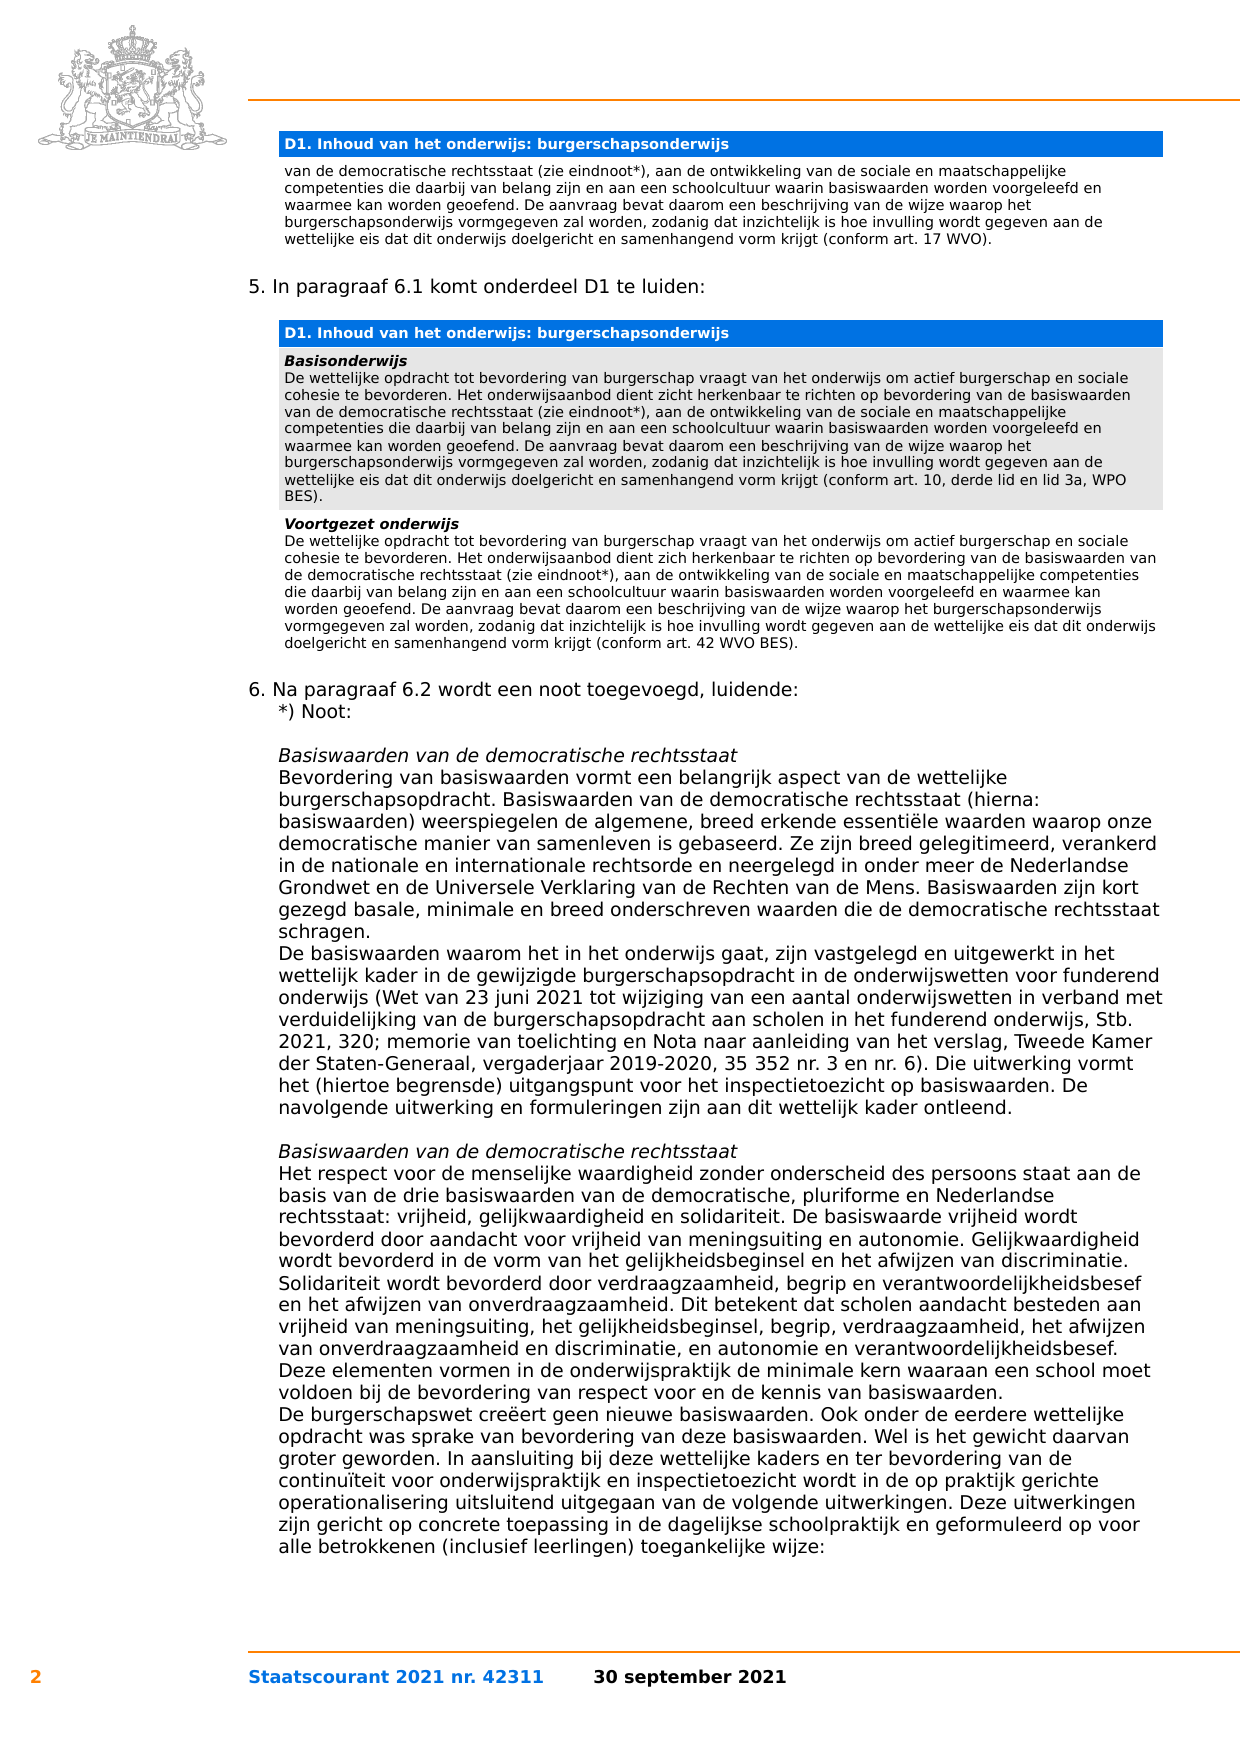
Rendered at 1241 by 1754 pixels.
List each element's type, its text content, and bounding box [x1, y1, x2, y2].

text De burgerschapswet creëert geen nieuwe basiswaarden. Ook onder de eerdere wettelijke opdracht was sprake van bevordering van deze basiswaarden. Wel is het gewicht daarvan groter geworden. In aansluiting bij deze wettelijke kaders en ter bevordering van de continuïteit voor onderwijspraktijk en inspectietoezicht wordt in de op praktijk gerichte operationalisering uitsluitend uitgegaan van de volgende uitwerkingen. Deze uitwerkingen zijn gericht op concrete toepassing in de dagelijkse schoolpraktijk en geformuleerd op voor alle betrokkenen (inclusief leerlingen) toegankelijke wijze: [278, 1404, 1163, 1558]
table_cell Voortgezet onderwijs De wettelijke opdracht tot bevordering van burgerschap vraagt van het onderwijs om actief burgerschap en sociale cohesie te bevorderen. Het onderwijsaanbod dient zich herkenbaar te richten op bevordering van de basiswaarden van de democratische rechtsstaat (zie eindnoot*), aan de ontwikkeling van de sociale en maatschappelijke competenties die daarbij van belang zijn en aan een schoolcultuur waarin basiswaarden worden voorgeleefd en waarmee kan worden geoefend. De aanvraag bevat daarom een beschrijving van de wijze waarop het burgerschapsonderwijs vormgegeven zal worden, zodanig dat inzichtelijk is hoe invulling wordt gegeven aan de wettelijke eis dat dit onderwijs doelgericht en samenhangend vorm krijgt (conform art. 42 WVO BES). [279, 511, 1163, 656]
table_header D1. Inhoud van het onderwijs: burgerschapsonderwijs [279, 131, 1163, 157]
text De basiswaarden waarom het in het onderwijs gaat, zijn vastgelegd en uitgewerkt in het wettelijk kader in de gewijzigde burgerschapsopdracht in de onderwijswetten voor funderend onderwijs (Wet van 23 juni 2021 tot wijziging van een aantal onderwijswetten in verband met verduidelijking van de burgerschapsopdracht aan scholen in het funderend onderwijs, Stb. 2021, 320; memorie van toelichting en Nota naar aanleiding van het verslag, Tweede Kamer der Staten-Generaal, vergaderjaar 2019-2020, 35 352 nr. 3 en nr. 6). Die uitwerking vormt het (hiertoe begrensde) uitgangspunt voor het inspectietoezicht op basiswaarden. De navolgende uitwerking en formuleringen zijn aan dit wettelijk kader ontleend. [278, 943, 1163, 1119]
text Het respect voor de menselijke waardigheid zonder onderscheid des persoons staat aan de basis van de drie basiswaarden van de democratische, pluriforme en Nederlandse rechtsstaat: vrijheid, gelijkwaardigheid en solidariteit. De basiswaarde vrijheid wordt bevorderd door aandacht voor vrijheid van meningsuiting en autonomie. Gelijkwaardigheid wordt bevorderd in de vorm van het gelijkheidsbeginsel en het afwijzen van discriminatie. Solidariteit wordt bevorderd door verdraagzaamheid, begrip en verantwoordelijkheidsbesef en het afwijzen van onverdraagzaamheid. Dit betekent dat scholen aandacht besteden aan vrijheid van meningsuiting, het gelijkheidsbeginsel, begrip, verdraagzaamheid, het afwijzen van onverdraagzaamheid en discriminatie, en autonomie en verantwoordelijkheidsbesef. Deze elementen vormen in de onderwijspraktijk de minimale kern waaraan een school moet voldoen bij de bevordering van respect voor en de kennis van basiswaarden. [278, 1162, 1163, 1404]
text Bevordering van basiswaarden vormt een belangrijk aspect van de wettelijke burgerschapsopdracht. Basiswaarden van de democratische rechtsstaat (hierna: basiswaarden) weerspiegelen de algemene, breed erkende essentiële waarden waarop onze democratische manier van samenleven is gebaseerd. Ze zijn breed gelegitimeerd, verankerd in de nationale en internationale rechtsorde en neergelegd in onder meer de Nederlandse Grondwet en de Universele Verklaring van de Rechten van de Mens. Basiswaarden zijn kort gezegd basale, minimale en breed onderschreven waarden die de democratische rechtsstaat schragen. [278, 767, 1163, 943]
subtitle Basiswaarden van de democratische rechtsstaat [278, 1141, 1163, 1162]
text 6. Na paragraaf 6.2 wordt een noot toegevoegd, luidende: [248, 679, 1163, 701]
table_cell Basisonderwijs De wettelijke opdracht tot bevordering van burgerschap vraagt van het onderwijs om actief burgerschap en sociale cohesie te bevorderen. Het onderwijsaanbod dient zicht herkenbaar te richten op bevordering van de basiswaarden van de democratische rechtsstaat (zie eindnoot*), aan de ontwikkeling van de sociale en maatschappelijke competenties die daarbij van belang zijn en aan een schoolcultuur waarin basiswaarden worden voorgeleefd en waarmee kan worden geoefend. De aanvraag bevat daarom een beschrijving van de wijze waarop het burgerschapsonderwijs vormgegeven zal worden, zodanig dat inzichtelijk is hoe invulling wordt gegeven aan de wettelijke eis dat dit onderwijs doelgericht en samenhangend vorm krijgt (conform art. 10, derde lid en lid 3a, WPO BES). [279, 348, 1163, 510]
text 5. In paragraaf 6.1 komt onderdeel D1 te luiden: [248, 276, 1163, 297]
subtitle Basiswaarden van de democratische rechtsstaat [278, 745, 1163, 767]
text *) Noot: [278, 701, 1163, 723]
picture [38, 25, 227, 150]
table_header D1. Inhoud van het onderwijs: burgerschapsonderwijs [279, 320, 1163, 347]
table_cell van de democratische rechtsstaat (zie eindnoot*), aan de ontwikkeling van de sociale en maatschappelijke competenties die daarbij van belang zijn en aan een schoolcultuur waarin basiswaarden worden voorgeleefd en waarmee kan worden geoefend. De aanvraag bevat daarom een beschrijving van de wijze waarop het burgerschapsonderwijs vormgegeven zal worden, zodanig dat inzichtelijk is hoe invulling wordt gegeven aan de wettelijke eis dat dit onderwijs doelgericht en samenhangend vorm krijgt (conform art. 17 WVO). [279, 158, 1163, 253]
